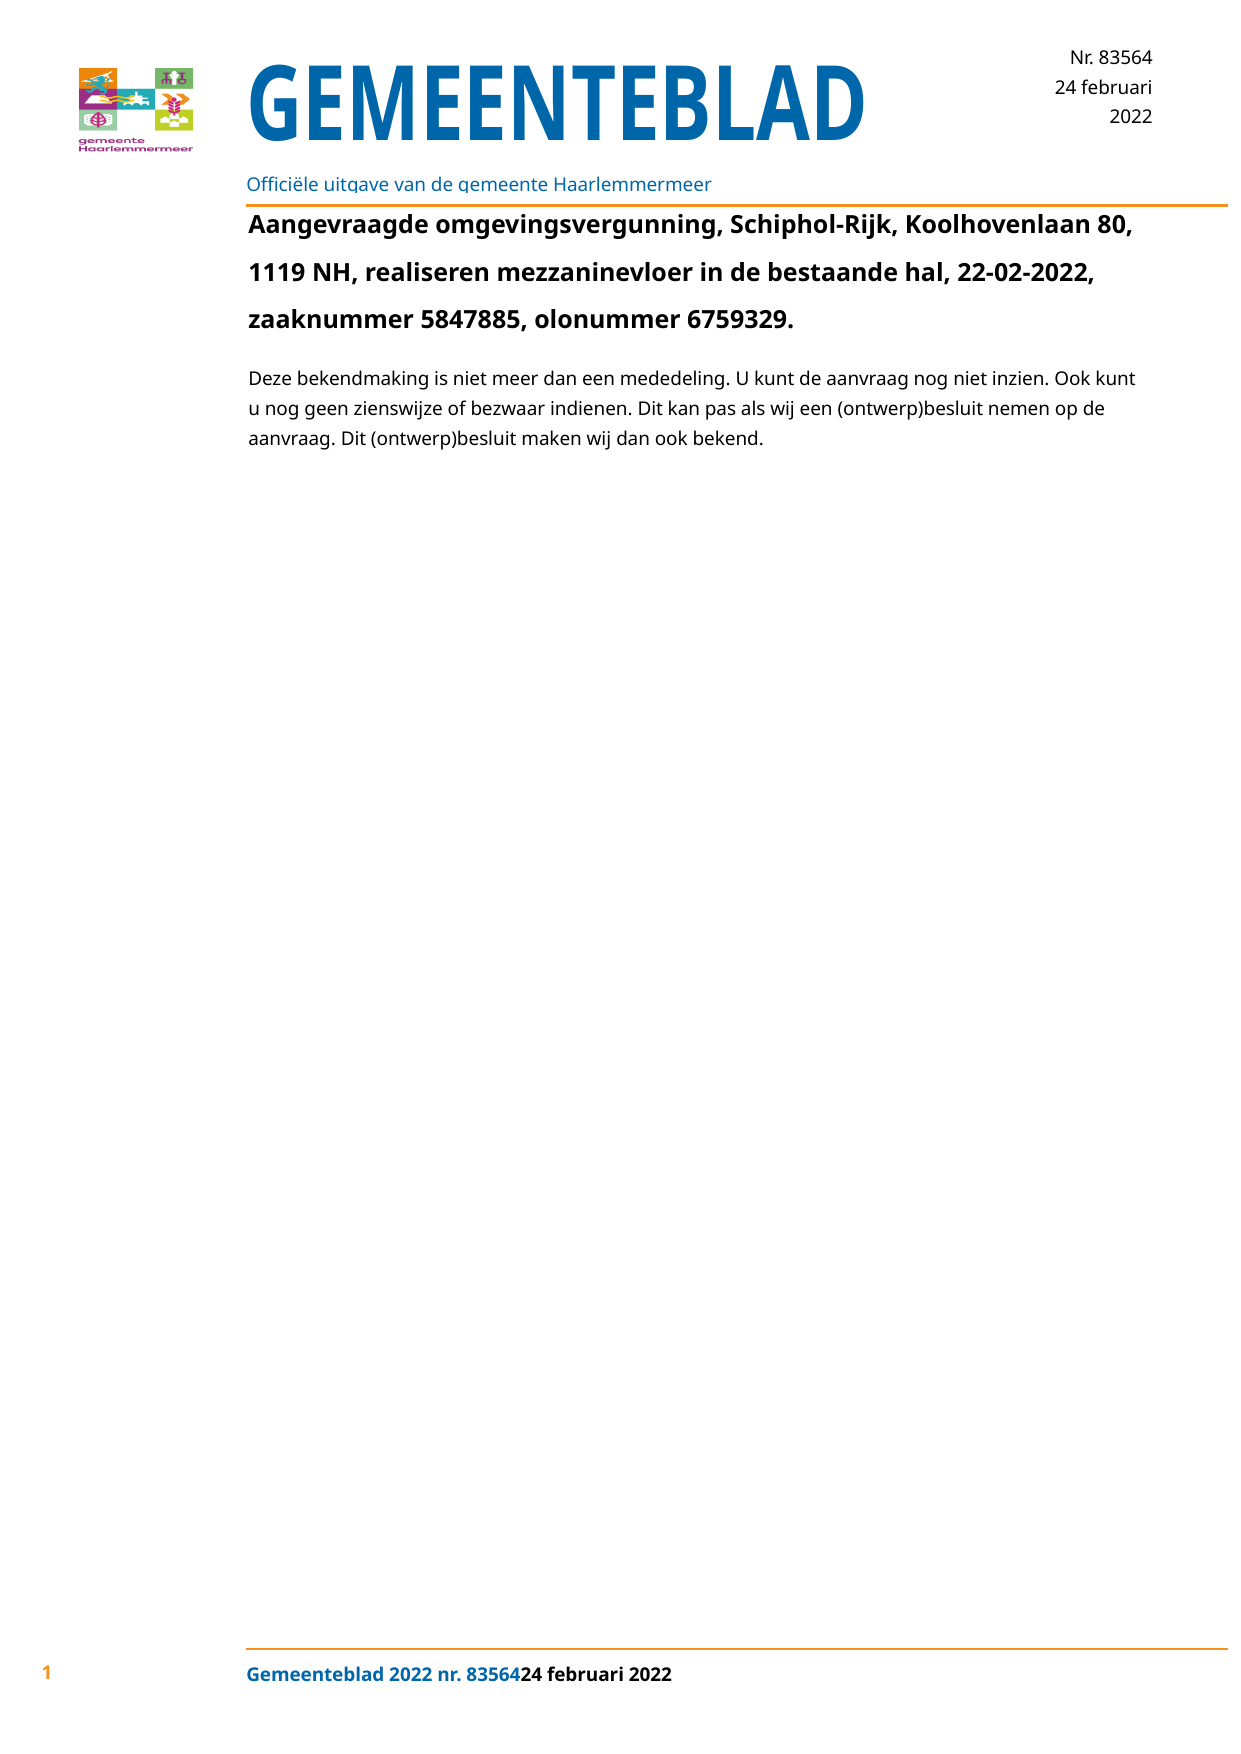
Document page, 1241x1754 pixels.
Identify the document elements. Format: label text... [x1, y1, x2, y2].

text Aangevraagde omgevingsvergunning, Schiphol-Rijk, Koolhovenlaan 80, 1119 NH, realiseren mezzaninevloer in de bestaande hal, 22-02-2022, zaaknummer 5847885, olonummer 6759329. [248, 207, 1152, 336]
picture [41, 47, 231, 172]
text Deze bekendmaking is niet meer dan een mededeling. U kunt de aanvraag nog niet inzien. Ook kunt u nog geen zienswijze of bezwaar indienen. Dit kan pas als wij een (ontwerp)besluit nemen op de aanvraag. Dit (ontwerp)besluit maken wij dan ook bekend. [248, 366, 1152, 450]
